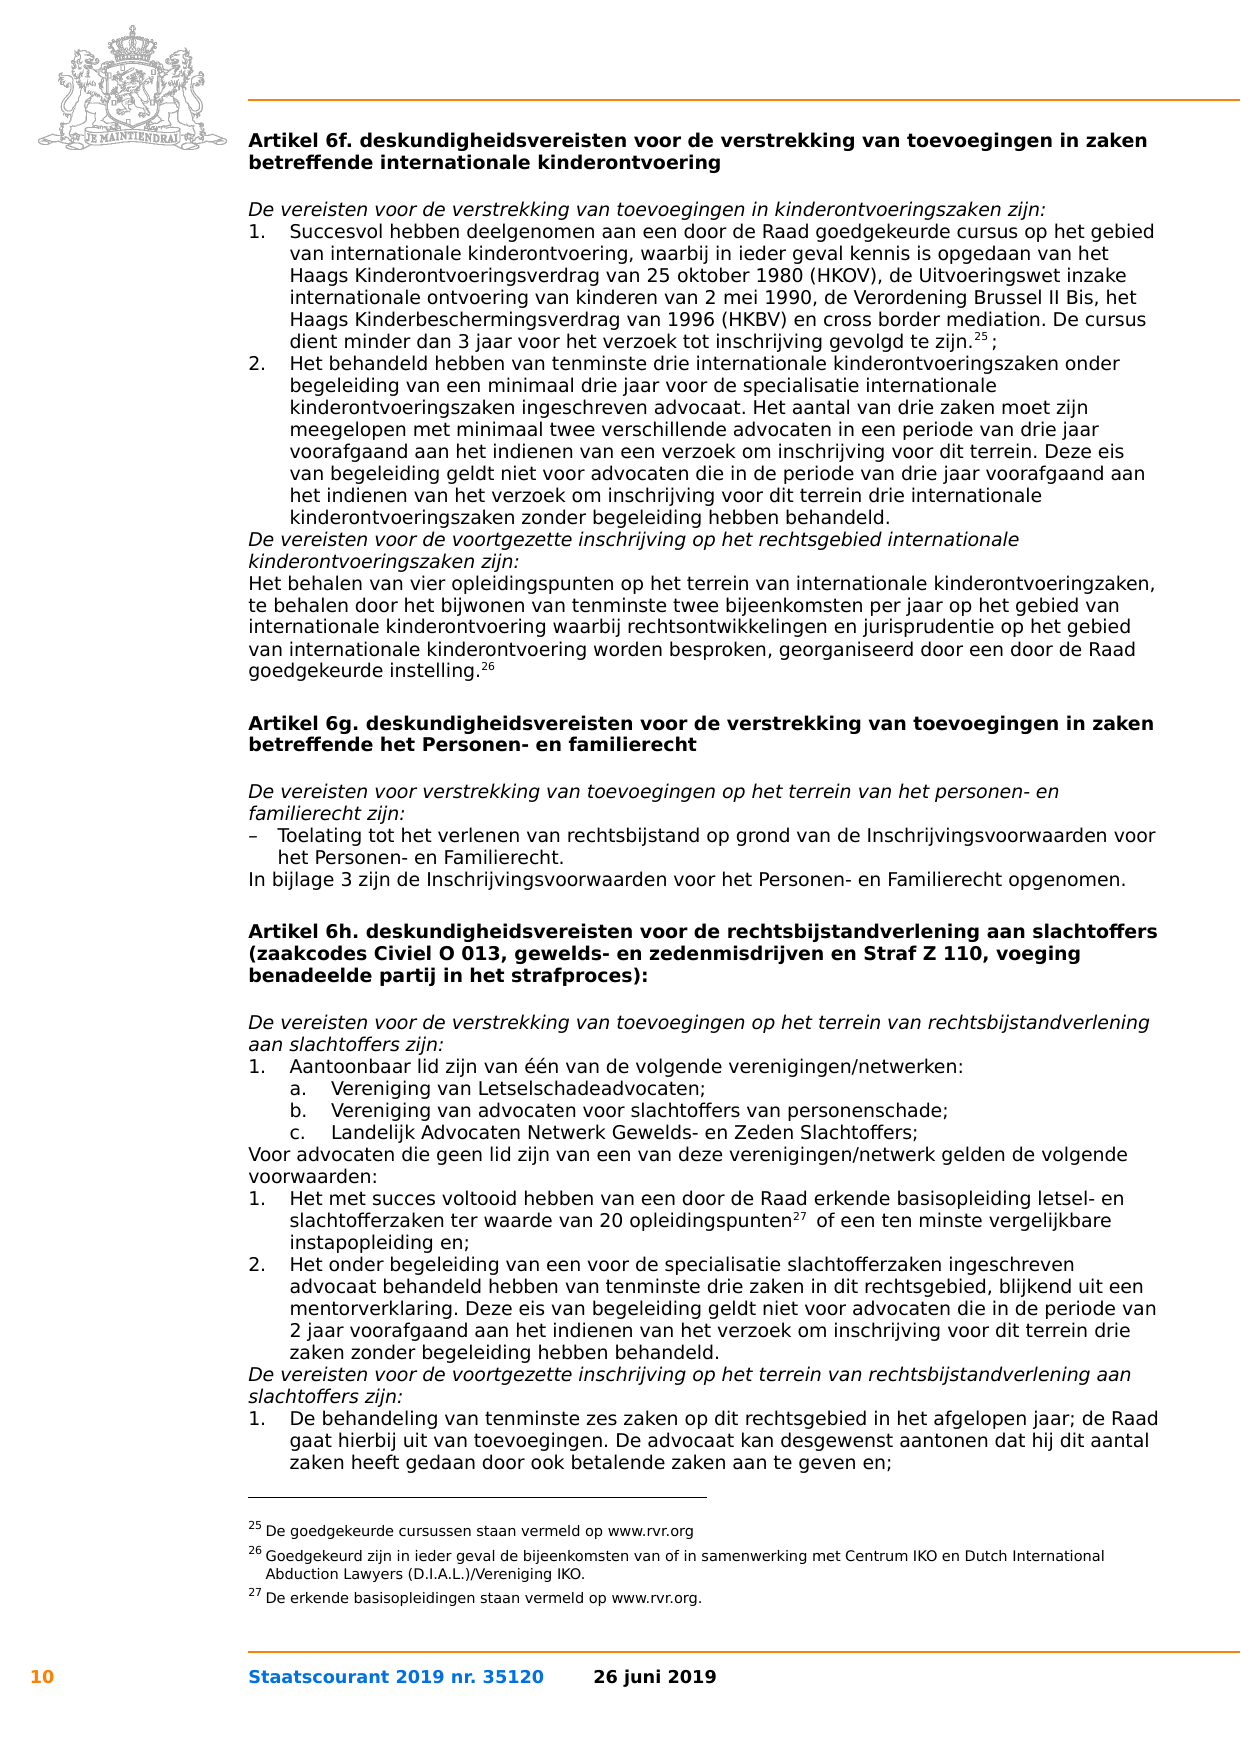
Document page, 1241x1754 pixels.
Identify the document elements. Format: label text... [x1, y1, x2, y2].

text De vereisten voor de voortgezette inschrijving op het rechtsgebied internationale kinderontvoeringszaken zijn: [248, 528, 1163, 572]
text De vereisten voor de verstrekking van toevoegingen op het terrein van rechtsbijstandverlening aan slachtoffers zijn: [248, 1012, 1163, 1056]
text – Toelating tot het verlenen van rechtsbijstand op grond van de Inschrijvingsvoorwaarden voor het Personen- en Familierecht. [248, 825, 1163, 869]
text b. Vereniging van advocaten voor slachtoffers van personenschade; [289, 1100, 1163, 1122]
text Voor advocaten die geen lid zijn van een van deze verenigingen/netwerk gelden de volgende voorwaarden: [248, 1144, 1163, 1188]
subtitle Artikel 6g. deskundigheidsvereisten voor de verstrekking van toevoegingen in zaken betreffende het Personen- en familierecht [248, 712, 1163, 756]
text 2. Het behandeld hebben van tenminste drie internationale kinderontvoeringszaken onder begeleiding van een minimaal drie jaar voor de specialisatie internationale kinderontvoeringszaken ingeschreven advocaat. Het aantal van drie zaken moet zijn meegelopen met minimaal twee verschillende advocaten in een periode van drie jaar voorafgaand aan het indienen van een verzoek om inschrijving voor dit terrein. Deze eis van begeleiding geldt niet voor advocaten die in de periode van drie jaar voorafgaand aan het indienen van het verzoek om inschrijving voor dit terrein drie internationale kinderontvoeringszaken zonder begeleiding hebben behandeld. [248, 353, 1163, 528]
text a. Vereniging van Letselschadeadvocaten; [289, 1078, 1163, 1100]
subtitle Artikel 6f. deskundigheidsvereisten voor de verstrekking van toevoegingen in zaken betreffende internationale kinderontvoering [248, 130, 1163, 174]
text In bijlage 3 zijn de Inschrijvingsvoorwaarden voor het Personen- en Familierecht opgenomen. [248, 869, 1163, 891]
picture [38, 25, 227, 150]
text De goedgekeurde cursussen staan vermeld op www.rvr.org [248, 1519, 1163, 1541]
text 1. Het met succes voltooid hebben van een door de Raad erkende basisopleiding letsel- en slachtofferzaken ter waarde van 20 opleidingspunten of een ten minste vergelijkbare instapopleiding en; [248, 1188, 1163, 1254]
text 1. Succesvol hebben deelgenomen aan een door de Raad goedgekeurde cursus op het gebied van internationale kinderontvoering, waarbij in ieder geval kennis is opgedaan van het Haags Kinderontvoeringsverdrag van 25 oktober 1980 (HKOV), de Uitvoeringswet inzake internationale ontvoering van kinderen van 2 mei 1990, de Verordening Brussel II Bis, het Haags Kinderbeschermingsverdrag van 1996 (HKBV) en cross border mediation. De cursus dient minder dan 3 jaar voor het verzoek tot inschrijving gevolgd te zijn.; [248, 221, 1163, 353]
text Goedgekeurd zijn in ieder geval de bijeenkomsten van of in samenwerking met Centrum IKO en Dutch International Abduction Lawyers (D.I.A.L.)/Vereniging IKO. [248, 1544, 1163, 1583]
text Het behalen van vier opleidingspunten op het terrein van internationale kinderontvoeringzaken, te behalen door het bijwonen van tenminste twee bijeenkomsten per jaar op het gebied van internationale kinderontvoering waarbij rechtsontwikkelingen en jurisprudentie op het gebied van internationale kinderontvoering worden besproken, georganiseerd door een door de Raad goedgekeurde instelling. [248, 572, 1163, 682]
subtitle Artikel 6h. deskundigheidsvereisten voor de rechtsbijstandverlening aan slachtoffers (zaakcodes Civiel O 013, gewelds- en zedenmisdrijven en Straf Z 110, voeging benadeelde partij in het strafproces): [248, 921, 1163, 987]
text De vereisten voor de voortgezette inschrijving op het terrein van rechtsbijstandverlening aan slachtoffers zijn: [248, 1364, 1163, 1408]
text 1. De behandeling van tenminste zes zaken op dit rechtsgebied in het afgelopen jaar; de Raad gaat hierbij uit van toevoegingen. De advocaat kan desgewenst aantonen dat hij dit aantal zaken heeft gedaan door ook betalende zaken aan te geven en; [248, 1408, 1163, 1474]
text De erkende basisopleidingen staan vermeld op www.rvr.org. [248, 1586, 1163, 1608]
text c. Landelijk Advocaten Netwerk Gewelds- en Zeden Slachtoffers; [289, 1122, 1163, 1144]
text 1. Aantoonbaar lid zijn van één van de volgende verenigingen/netwerken: [248, 1056, 1163, 1078]
text 2. Het onder begeleiding van een voor de specialisatie slachtofferzaken ingeschreven advocaat behandeld hebben van tenminste drie zaken in dit rechtsgebied, blijkend uit een mentorverklaring. Deze eis van begeleiding geldt niet voor advocaten die in de periode van 2 jaar voorafgaand aan het indienen van het verzoek om inschrijving voor dit terrein drie zaken zonder begeleiding hebben behandeld. [248, 1254, 1163, 1364]
text De vereisten voor verstrekking van toevoegingen op het terrein van het personen- en familierecht zijn: [248, 781, 1163, 825]
text De vereisten voor de verstrekking van toevoegingen in kinderontvoeringszaken zijn: [248, 199, 1163, 221]
